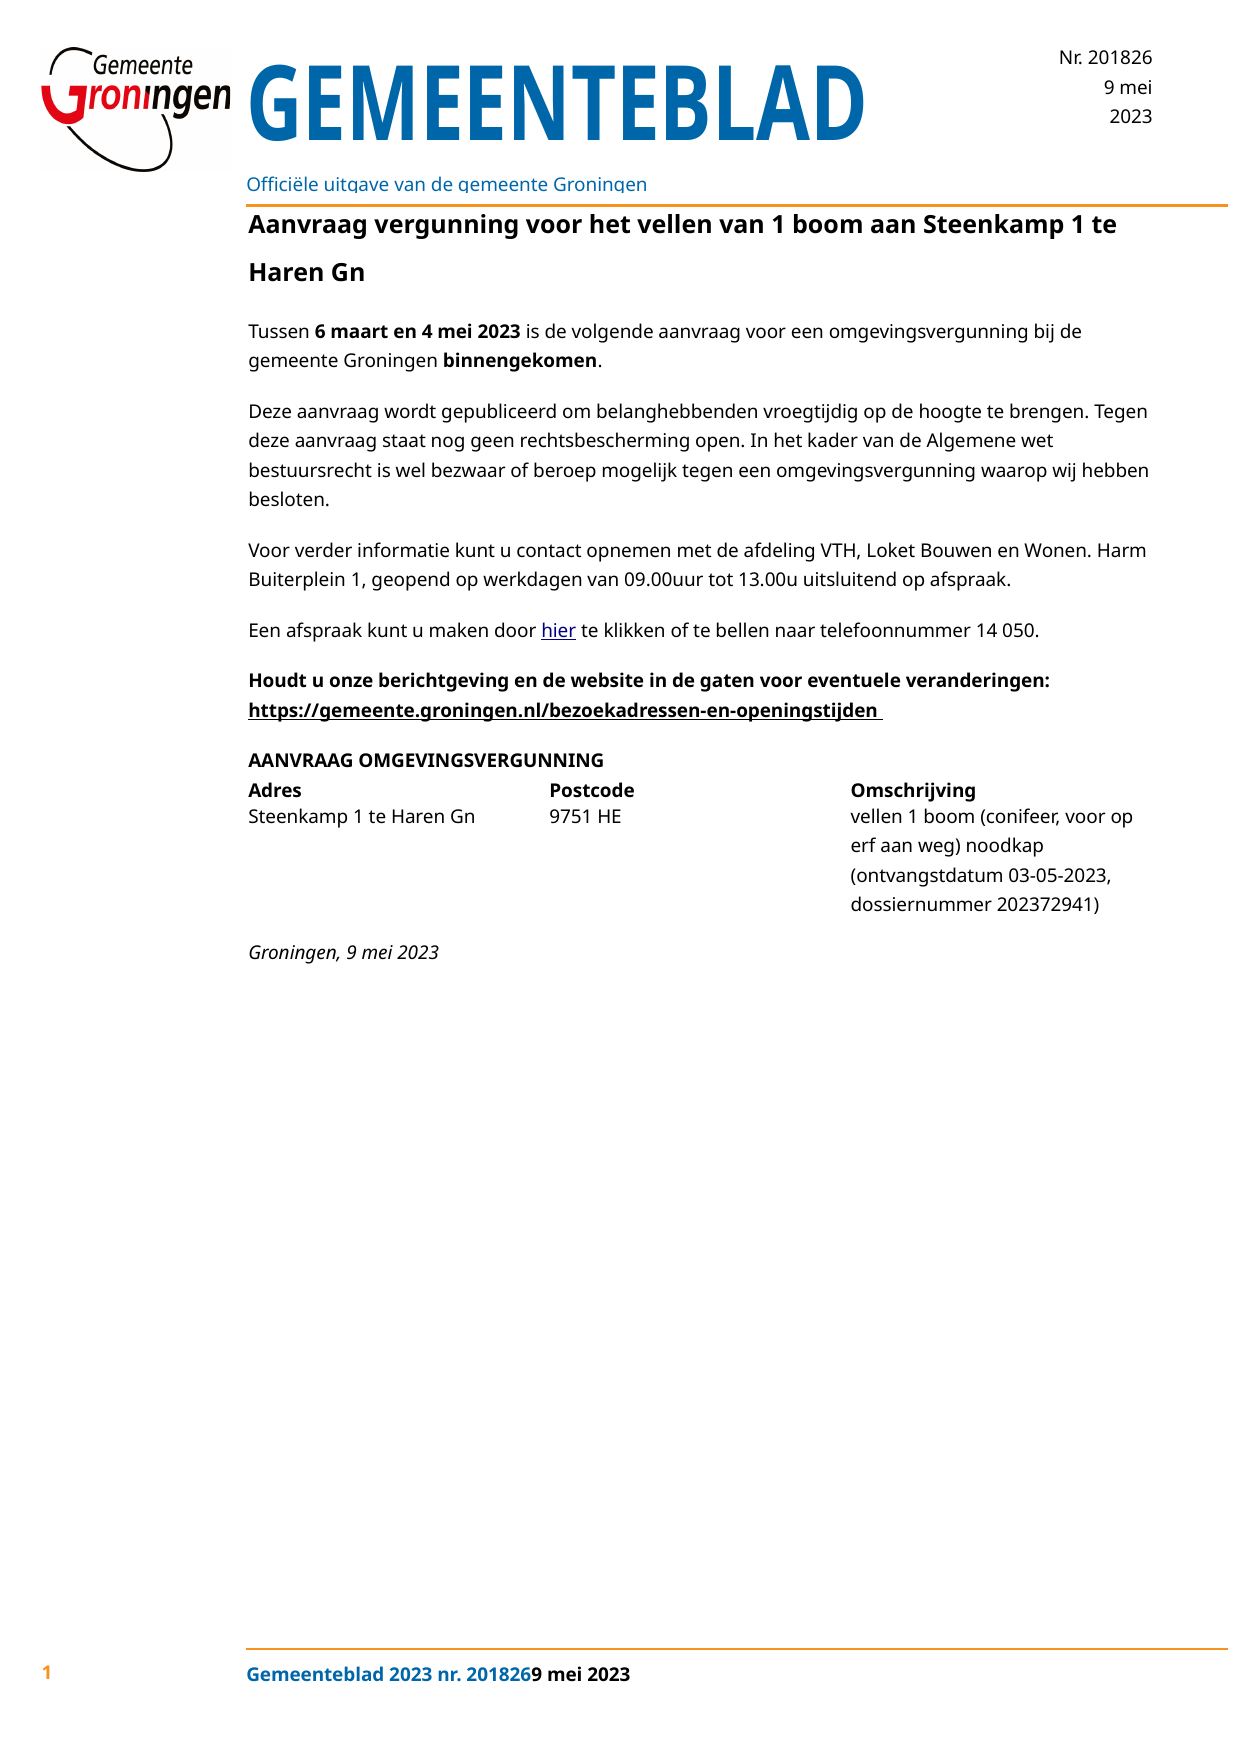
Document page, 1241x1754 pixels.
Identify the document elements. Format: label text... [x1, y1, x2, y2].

table_cell 9751 HE [549, 803, 850, 917]
text AANVRAAG OMGEVINGSVERGUNNING [248, 747, 1152, 773]
picture [41, 47, 231, 172]
table_header Adres [248, 777, 549, 803]
text Een afspraak kunt u maken door hier te klikken of te bellen naar telefoonnummer 14 050. [248, 617, 1152, 643]
table_cell Steenkamp 1 te Haren Gn [248, 803, 549, 917]
text Houdt u onze berichtgeving en de website in de gaten voor eventuele veranderingen: https://gemeente.groningen.nl/bezoekadressen-en-openingstijden [248, 667, 1152, 723]
text Groningen, 9 mei 2023 [248, 939, 1152, 964]
table_header Postcode [549, 777, 850, 803]
text Voor verder informatie kunt u contact opnemen met de afdeling VTH, Loket Bouwen en Wonen. Harm Buiterplein 1, geopend op werkdagen van 09.00uur tot 13.00u uitsluitend op afspraak. [248, 537, 1152, 592]
table_cell vellen 1 boom (conifeer, voor op erf aan weg) noodkap (ontvangstdatum 03-05-2023, dossiernummer 202372941) [850, 803, 1152, 917]
text Tussen 6 maart en 4 mei 2023 is de volgende aanvraag voor een omgevingsvergunning bij de gemeente Groningen binnengekomen. [248, 318, 1152, 373]
text Aanvraag vergunning voor het vellen van 1 boom aan Steenkamp 1 te Haren Gn [248, 207, 1152, 288]
table_header Omschrijving [850, 777, 1152, 803]
text Deze aanvraag wordt gepubliceerd om belanghebbenden vroegtijdig op de hoogte te brengen. Tegen deze aanvraag staat nog geen rechtsbescherming open. In het kader van de Algemene wet bestuursrecht is wel bezwaar of beroep mogelijk tegen een omgevingsvergunning waarop wij hebben besloten. [248, 398, 1152, 512]
